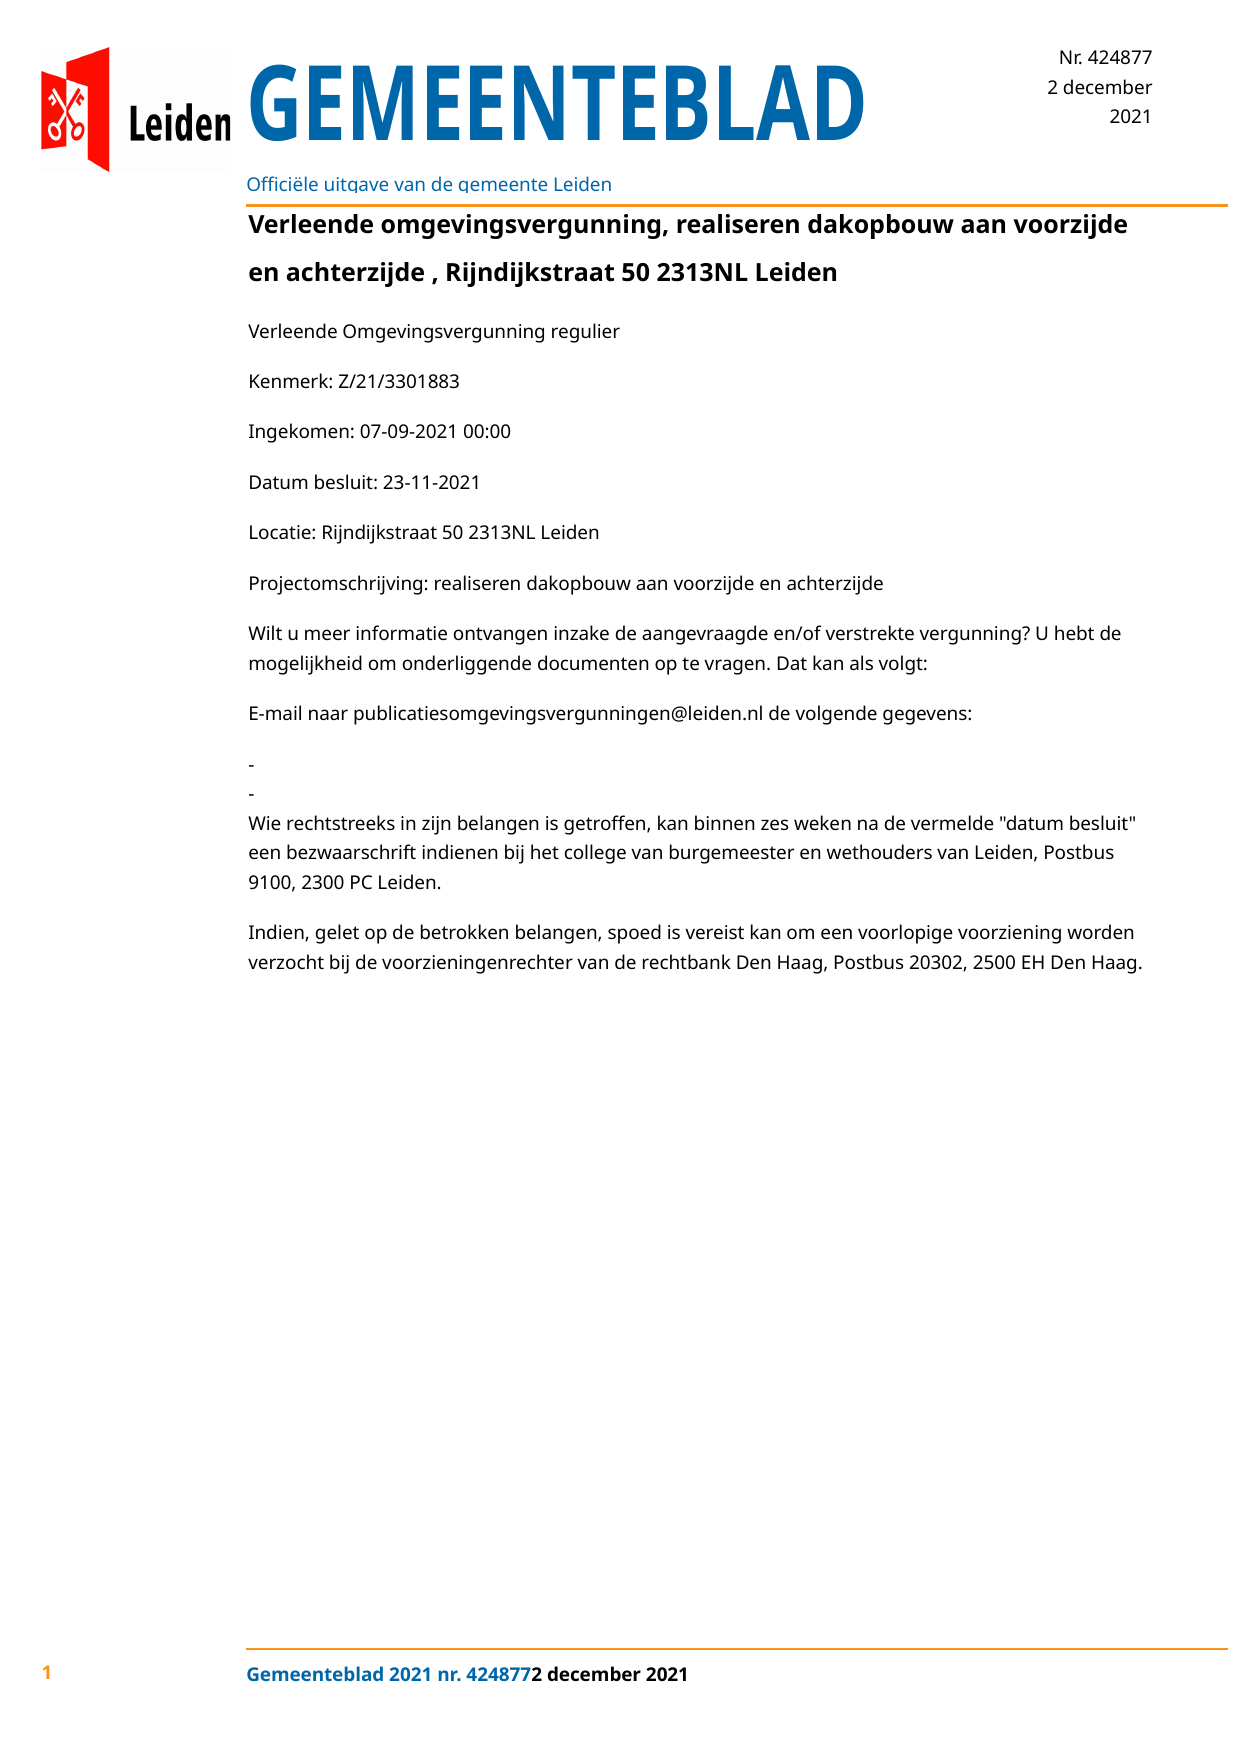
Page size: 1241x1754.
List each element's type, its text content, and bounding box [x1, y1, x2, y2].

text Verleende Omgevingsvergunning regulier [248, 318, 1152, 344]
text Locatie: Rijndijkstraat 50 2313NL Leiden [248, 519, 1152, 545]
text E-mail naar publicatiesomgevingsvergunningen@leiden.nl de volgende gegevens: [248, 700, 1152, 726]
text Projectomschrijving: realiseren dakopbouw aan voorzijde en achterzijde [248, 570, 1152, 596]
picture [41, 47, 231, 172]
text Verleende omgevingsvergunning, realiseren dakopbouw aan voorzijde en achterzijde , Rijndijkstraat 50 2313NL Leiden [248, 207, 1152, 288]
text Wie rechtstreeks in zijn belangen is getroffen, kan binnen zes weken na de vermelde "datum besluit" een bezwaarschrift indienen bij het college van burgemeester en wethouders van Leiden, Postbus 9100, 2300 PC Leiden. [248, 810, 1152, 895]
text Datum besluit: 23-11-2021 [248, 469, 1152, 495]
text Ingekomen: 07-09-2021 00:00 [248, 419, 1152, 444]
text Kenmerk: Z/21/3301883 [248, 368, 1152, 394]
text Indien, gelet op de betrokken belangen, spoed is vereist kan om een voorlopige voorziening worden verzocht bij de voorzieningenrechter van de rechtbank Den Haag, Postbus 20302, 2500 EH Den Haag. [248, 919, 1152, 975]
text Wilt u meer informatie ontvangen inzake de aangevraagde en/of verstrekte vergunning? U hebt de mogelijkheid om onderliggende documenten op te vragen. Dat kan als volgt: [248, 620, 1152, 676]
